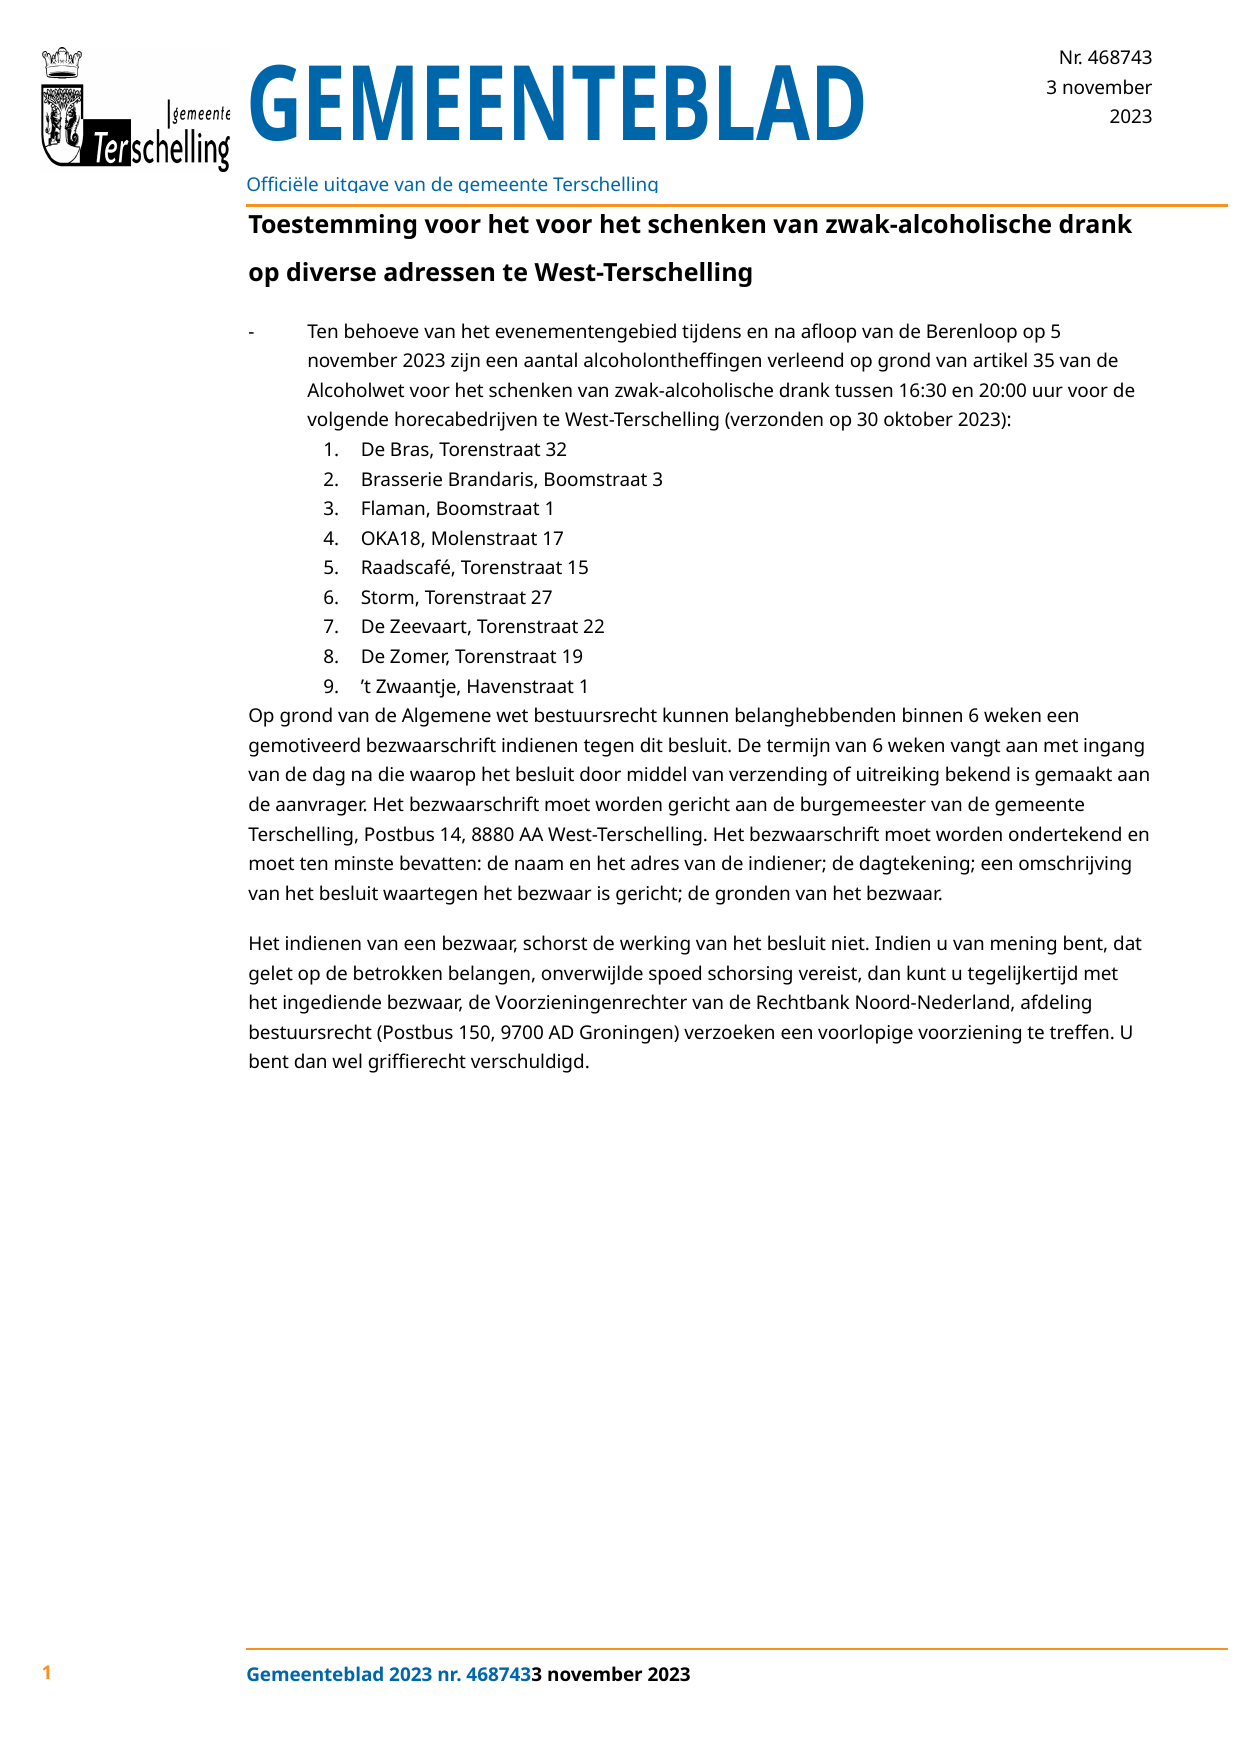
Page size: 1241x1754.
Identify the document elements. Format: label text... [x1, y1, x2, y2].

list Raadscafé, Torenstraat 15 [323, 554, 1152, 580]
list Ten behoeve van het evenementengebied tijdens en na afloop van de Berenloop op 5 november 2023 zijn een aantal alcoholontheffingen verleend op grond van artikel 35 van de Alcoholwet voor het schenken van zwak-alcoholische drank tussen 16:30 en 20:00 uur voor de volgende horecabedrijven te West-Terschelling (verzonden op 30 oktober 2023): [248, 318, 1152, 432]
text Op grond van de Algemene wet bestuursrecht kunnen belanghebbenden binnen 6 weken een gemotiveerd bezwaarschrift indienen tegen dit besluit. De termijn van 6 weken vangt aan met ingang van de dag na die waarop het besluit door middel van verzending of uitreiking bekend is gemaakt aan de aanvrager. Het bezwaarschrift moet worden gericht aan de burgemeester van de gemeente Terschelling, Postbus 14, 8880 AA West-Terschelling. Het bezwaarschrift moet worden ondertekend en moet ten minste bevatten: de naam en het adres van de indiener; de dagtekening; een omschrijving van het besluit waartegen het bezwaar is gericht; de gronden van het bezwaar. [248, 702, 1152, 906]
text Toestemming voor het voor het schenken van zwak-alcoholische drank op diverse adressen te West-Terschelling [248, 207, 1152, 288]
picture [41, 47, 231, 172]
list De Zeevaart, Torenstraat 22 [323, 614, 1152, 639]
list ’t Zwaantje, Havenstraat 1 [323, 673, 1152, 699]
list De Bras, Torenstraat 32 [323, 436, 1152, 462]
list OKA18, Molenstraat 17 [323, 525, 1152, 551]
list Flaman, Boomstraat 1 [323, 495, 1152, 521]
list Brasserie Brandaris, Boomstraat 3 [323, 466, 1152, 492]
list Storm, Torenstraat 27 [323, 584, 1152, 610]
text Het indienen van een bezwaar, schorst de werking van het besluit niet. Indien u van mening bent, dat gelet op de betrokken belangen, onverwijlde spoed schorsing vereist, dan kunt u tegelijkertijd met het ingediende bezwaar, de Voorzieningenrechter van de Rechtbank Noord-Nederland, afdeling bestuursrecht (Postbus 150, 9700 AD Groningen) verzoeken een voorlopige voorziening te treffen. U bent dan wel griffierecht verschuldigd. [248, 930, 1152, 1074]
list De Zomer, Torenstraat 19 [323, 643, 1152, 669]
